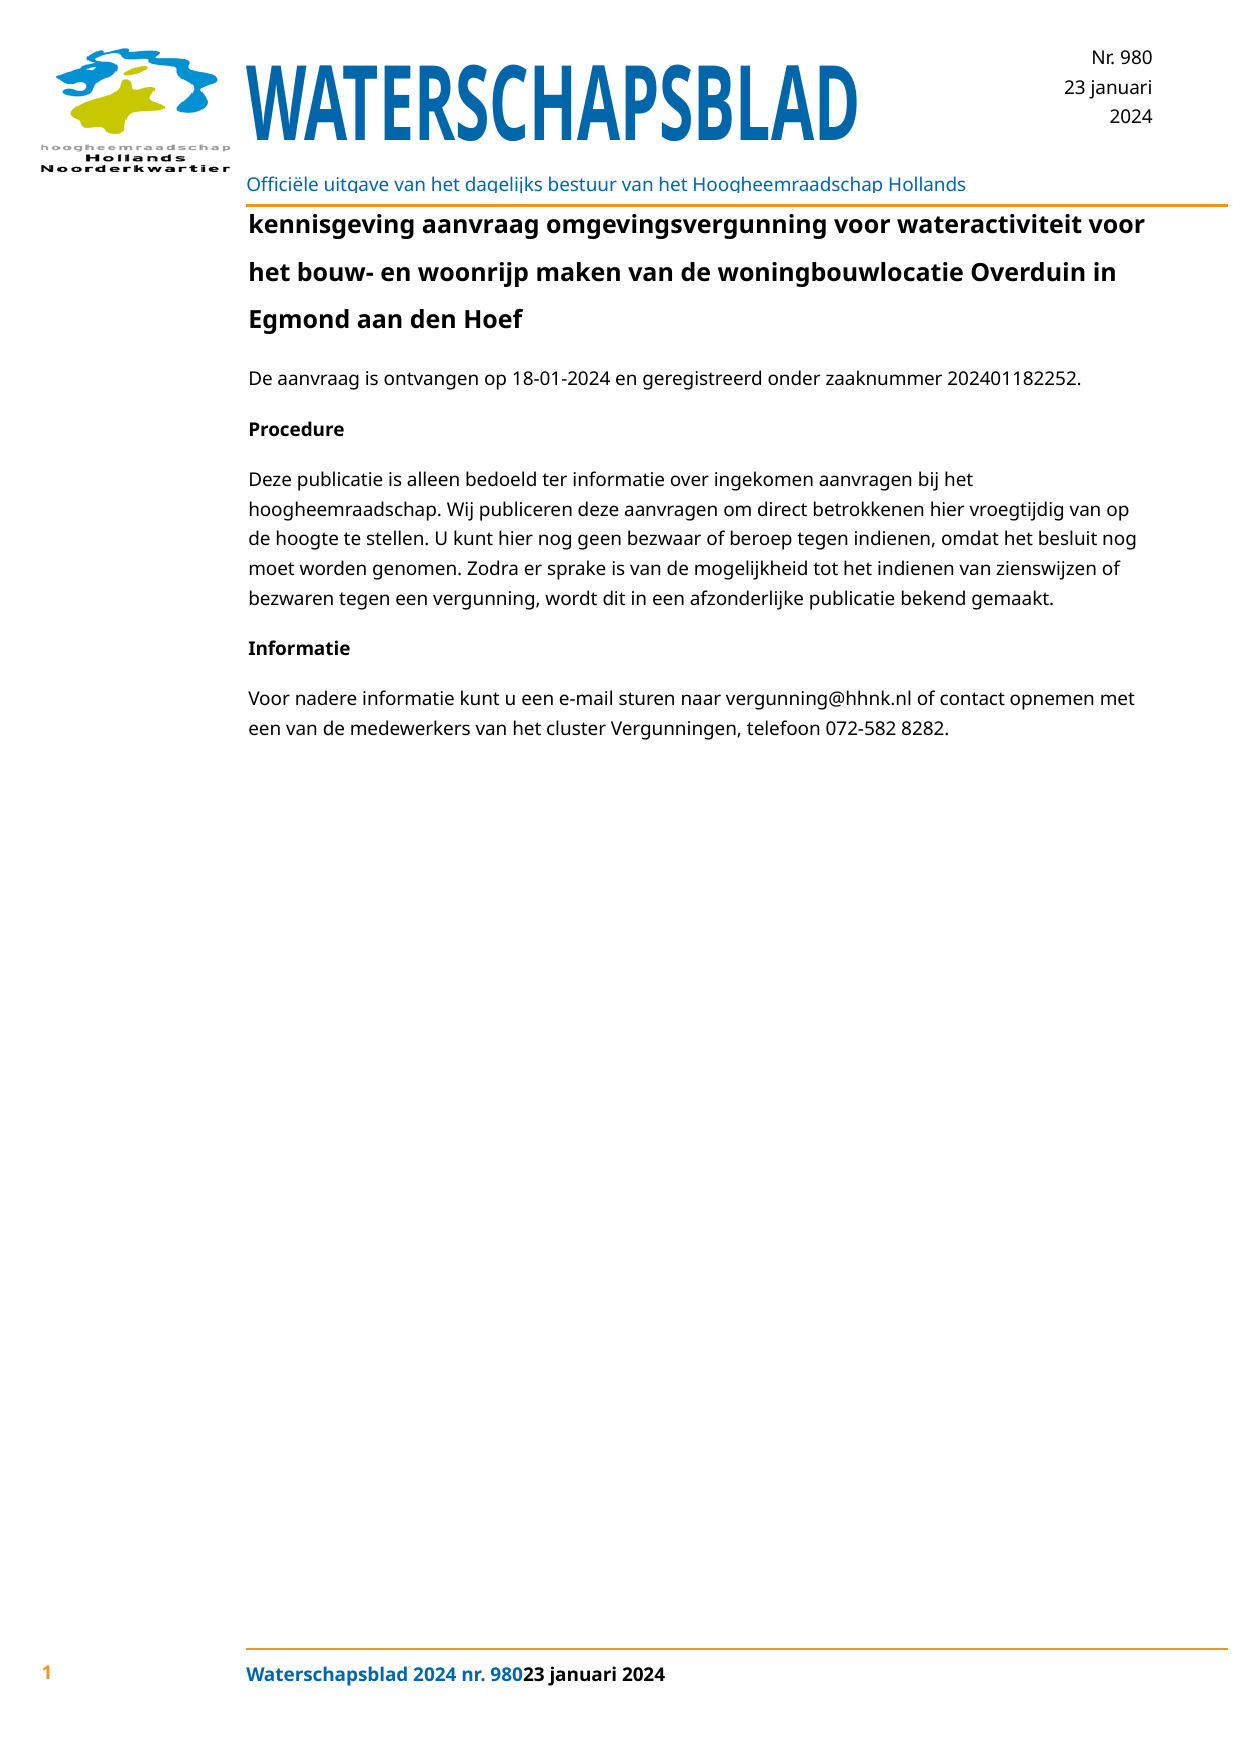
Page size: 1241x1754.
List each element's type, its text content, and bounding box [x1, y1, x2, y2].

picture [41, 47, 231, 172]
text Deze publicatie is alleen bedoeld ter informatie over ingekomen aanvragen bij het hoogheemraadschap. Wij publiceren deze aanvragen om direct betrokkenen hier vroegtijdig van op de hoogte te stellen. U kunt hier nog geen bezwaar of beroep tegen indienen, omdat het besluit nog moet worden genomen. Zodra er sprake is van de mogelijkheid tot het indienen van zienswijzen of bezwaren tegen een vergunning, wordt dit in een afzonderlijke publicatie bekend gemaakt. [248, 466, 1152, 610]
text De aanvraag is ontvangen op 18-01-2024 en geregistreerd onder zaaknummer 202401182252. [248, 366, 1152, 391]
text Informatie [248, 635, 1152, 661]
text Procedure [248, 416, 1152, 442]
text Voor nadere informatie kunt u een e-mail sturen naar vergunning@hhnk.nl of contact opnemen met een van de medewerkers van het cluster Vergunningen, telefoon 072-582 8282. [248, 686, 1152, 741]
text kennisgeving aanvraag omgevingsvergunning voor wateractiviteit voor het bouw- en woonrijp maken van de woningbouwlocatie Overduin in Egmond aan den Hoef [248, 207, 1152, 336]
